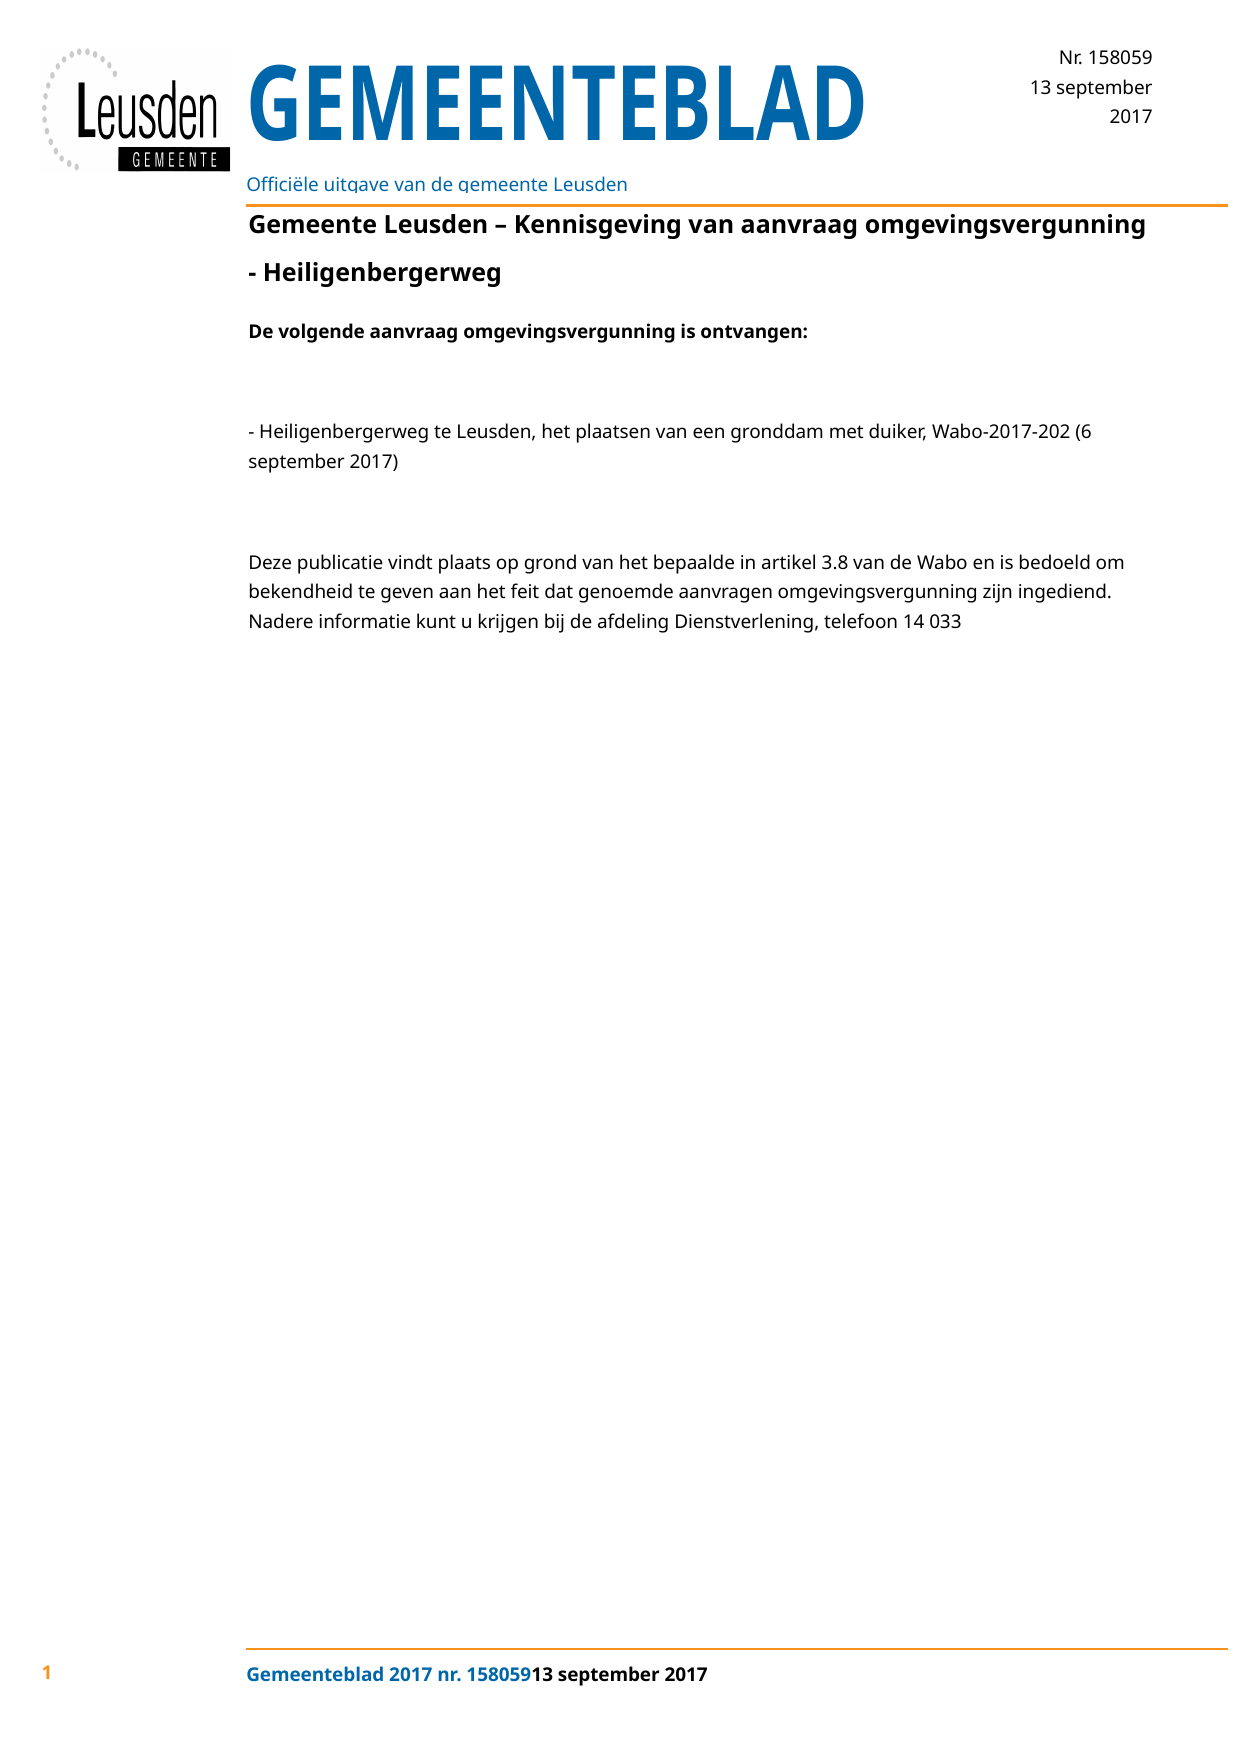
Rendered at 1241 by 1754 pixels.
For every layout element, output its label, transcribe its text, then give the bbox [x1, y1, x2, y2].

text Deze publicatie vindt plaats op grond van het bepaalde in artikel 3.8 van de Wabo en is bedoeld om bekendheid te geven aan het feit dat genoemde aanvragen omgevingsvergunning zijn ingediend. Nadere informatie kunt u krijgen bij de afdeling Dienstverlening, telefoon 14 033 [248, 549, 1152, 634]
picture [41, 47, 231, 172]
text De volgende aanvraag omgevingsvergunning is ontvangen: [248, 318, 1152, 344]
text Gemeente Leusden – Kennisgeving van aanvraag omgevingsvergunning - Heiligenbergerweg [248, 207, 1152, 288]
text - Heiligenbergerweg te Leusden, het plaatsen van een gronddam met duiker, Wabo-2017-202 (6 september 2017) [248, 419, 1152, 474]
